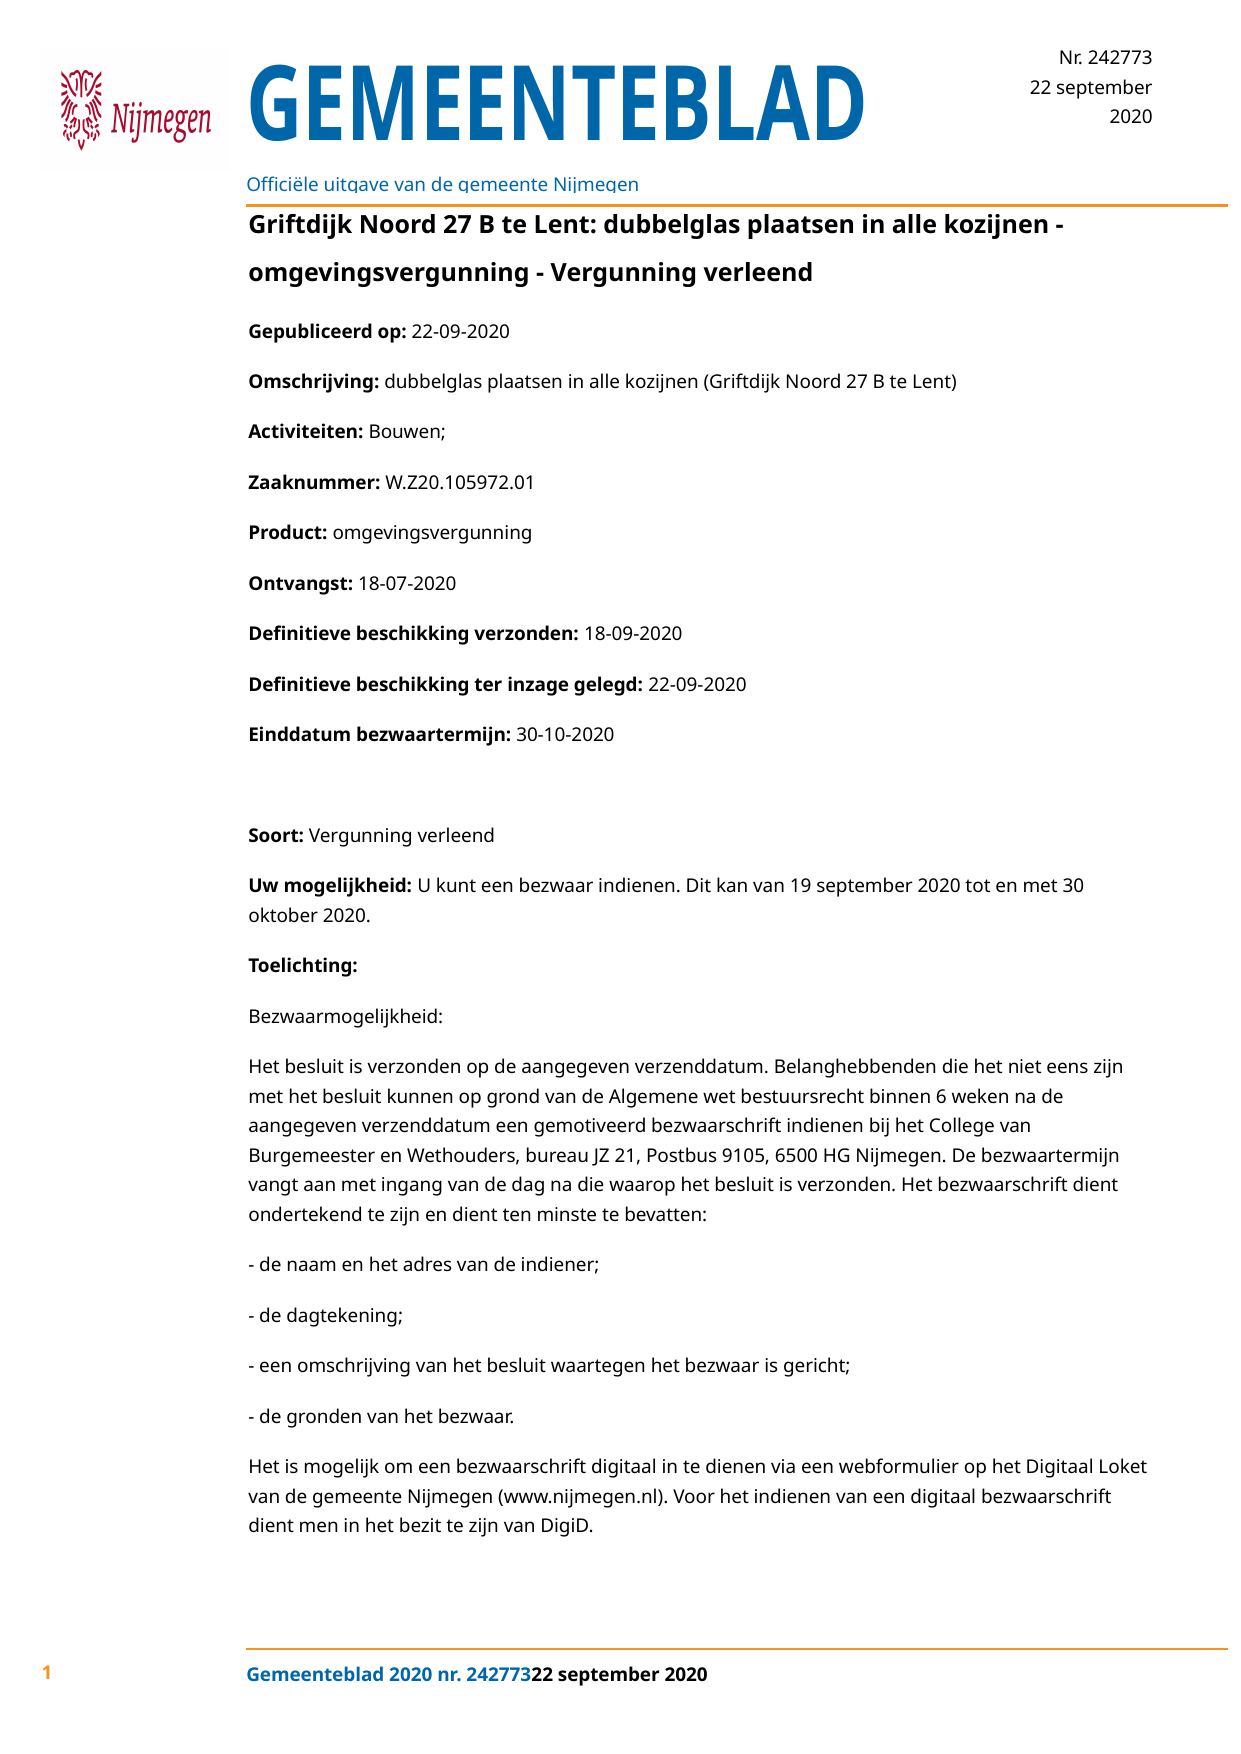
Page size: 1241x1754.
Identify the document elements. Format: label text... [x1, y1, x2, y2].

text Definitieve beschikking ter inzage gelegd: 22-09-2020 [248, 671, 1152, 697]
text Zaaknummer: W.Z20.105972.01 [248, 469, 1152, 495]
text Het besluit is verzonden op de aangegeven verzenddatum. Belanghebbenden die het niet eens zijn met het besluit kunnen op grond van de Algemene wet bestuursrecht binnen 6 weken na de aangegeven verzenddatum een gemotiveerd bezwaarschrift indienen bij het College van Burgemeester en Wethouders, bureau JZ 21, Postbus 9105, 6500 HG Nijmegen. De bezwaartermijn vangt aan met ingang van de dag na die waarop het besluit is verzonden. Het bezwaarschrift dient ondertekend te zijn en dient ten minste te bevatten: [248, 1053, 1152, 1227]
text Ontvangst: 18-07-2020 [248, 570, 1152, 596]
text Einddatum bezwaartermijn: 30-10-2020 [248, 721, 1152, 747]
text Bezwaarmogelijkheid: [248, 1003, 1152, 1029]
text - een omschrijving van het besluit waartegen het bezwaar is gericht; [248, 1352, 1152, 1378]
text - de naam en het adres van de indiener; [248, 1252, 1152, 1277]
text Toelichting: [248, 952, 1152, 978]
picture [41, 47, 231, 172]
text Activiteiten: Bouwen; [248, 419, 1152, 444]
text Definitieve beschikking verzonden: 18-09-2020 [248, 620, 1152, 646]
text Griftdijk Noord 27 B te Lent: dubbelglas plaatsen in alle kozijnen - omgevingsvergunning - Vergunning verleend [248, 207, 1152, 288]
text Gepubliceerd op: 22-09-2020 [248, 318, 1152, 344]
text Product: omgevingsvergunning [248, 519, 1152, 545]
text - de gronden van het bezwaar. [248, 1403, 1152, 1429]
text Soort: Vergunning verleend [248, 822, 1152, 848]
text Uw mogelijkheid: U kunt een bezwaar indienen. Dit kan van 19 september 2020 tot en met 30 oktober 2020. [248, 872, 1152, 928]
text Het is mogelijk om een bezwaarschrift digitaal in te dienen via een webformulier op het Digitaal Loket van de gemeente Nijmegen (www.nijmegen.nl). Voor het indienen van een digitaal bezwaarschrift dient men in het bezit te zijn van DigiD. [248, 1453, 1152, 1538]
text - de dagtekening; [248, 1302, 1152, 1328]
text Omschrijving: dubbelglas plaatsen in alle kozijnen (Griftdijk Noord 27 B te Lent) [248, 368, 1152, 394]
